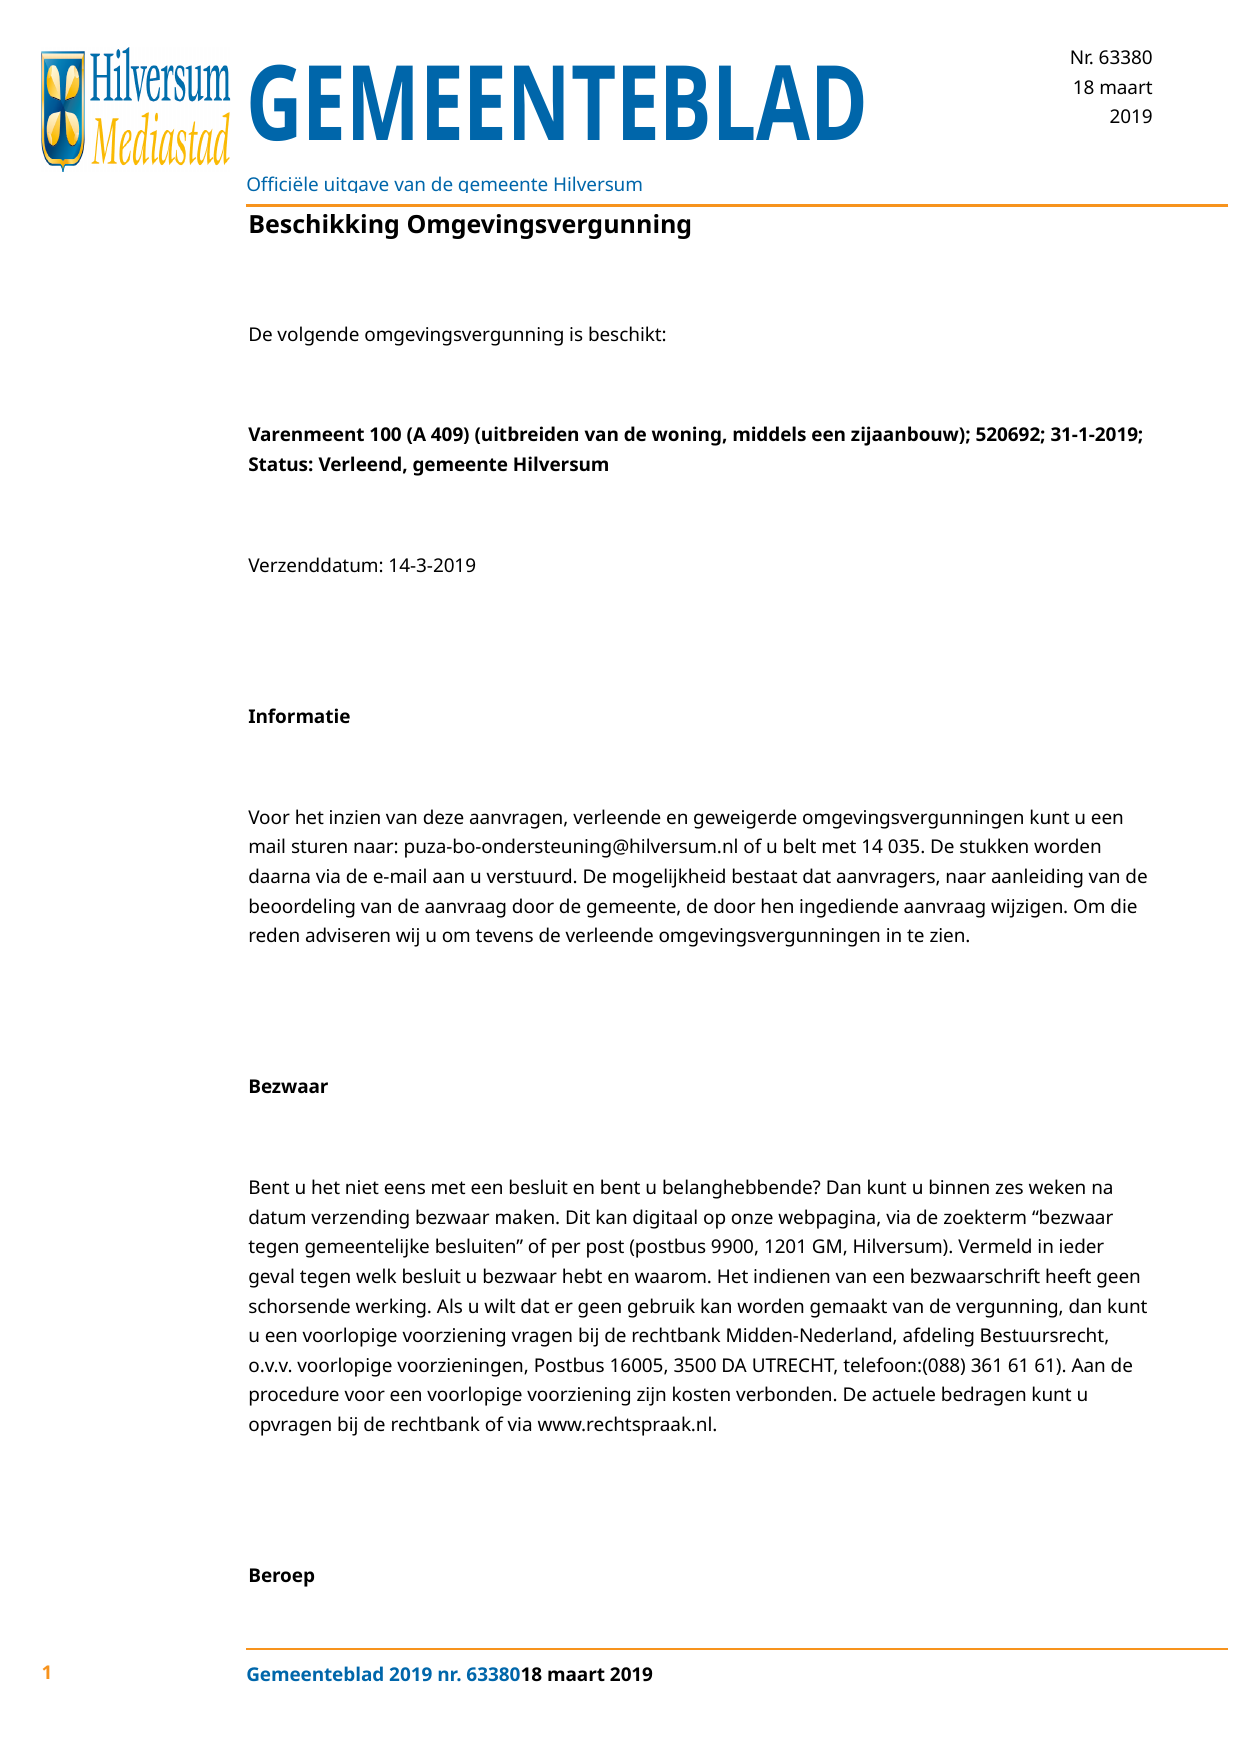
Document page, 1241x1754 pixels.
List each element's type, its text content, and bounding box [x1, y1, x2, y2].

text Informatie [248, 703, 1152, 729]
text Voor het inzien van deze aanvragen, verleende en geweigerde omgevingsvergunningen kunt u een mail sturen naar: puza-bo-ondersteuning@hilversum.nl of u belt met 14 035. De stukken worden daarna via de e-mail aan u verstuurd. De mogelijkheid bestaat dat aanvragers, naar aanleiding van de beoordeling van de aanvraag door de gemeente, de door hen ingediende aanvraag wijzigen. Om die reden adviseren wij u om tevens de verleende omgevingsvergunningen in te zien. [248, 804, 1152, 948]
text Beroep [248, 1562, 1152, 1588]
text Bent u het niet eens met een besluit en bent u belanghebbende? Dan kunt u binnen zes weken na datum verzending bezwaar maken. Dit kan digitaal op onze webpagina, via de zoekterm “bezwaar tegen gemeentelijke besluiten” of per post (postbus 9900, 1201 GM, Hilversum). Vermeld in ieder geval tegen welk besluit u bezwaar hebt en waarom. Het indienen van een bezwaarschrift heeft geen schorsende werking. Als u wilt dat er geen gebruik kan worden gemaakt van de vergunning, dan kunt u een voorlopige voorziening vragen bij de rechtbank Midden-Nederland, afdeling Bestuursrecht, o.v.v. voorlopige voorzieningen, Postbus 16005, 3500 DA UTRECHT, telefoon:(088) 361 61 61). Aan de procedure voor een voorlopige voorziening zijn kosten verbonden. De actuele bedragen kunt u opvragen bij de rechtbank of via www.rechtspraak.nl. [248, 1174, 1152, 1437]
picture [41, 47, 231, 172]
text Beschikking Omgevingsvergunning [248, 207, 1152, 241]
text Varenmeent 100 (A 409) (uitbreiden van de woning, middels een zijaanbouw); 520692; 31-1-2019; Status: Verleend, gemeente Hilversum [248, 422, 1152, 477]
text Verzenddatum: 14-3-2019 [248, 552, 1152, 578]
text Bezwaar [248, 1074, 1152, 1099]
text De volgende omgevingsvergunning is beschikt: [248, 321, 1152, 346]
